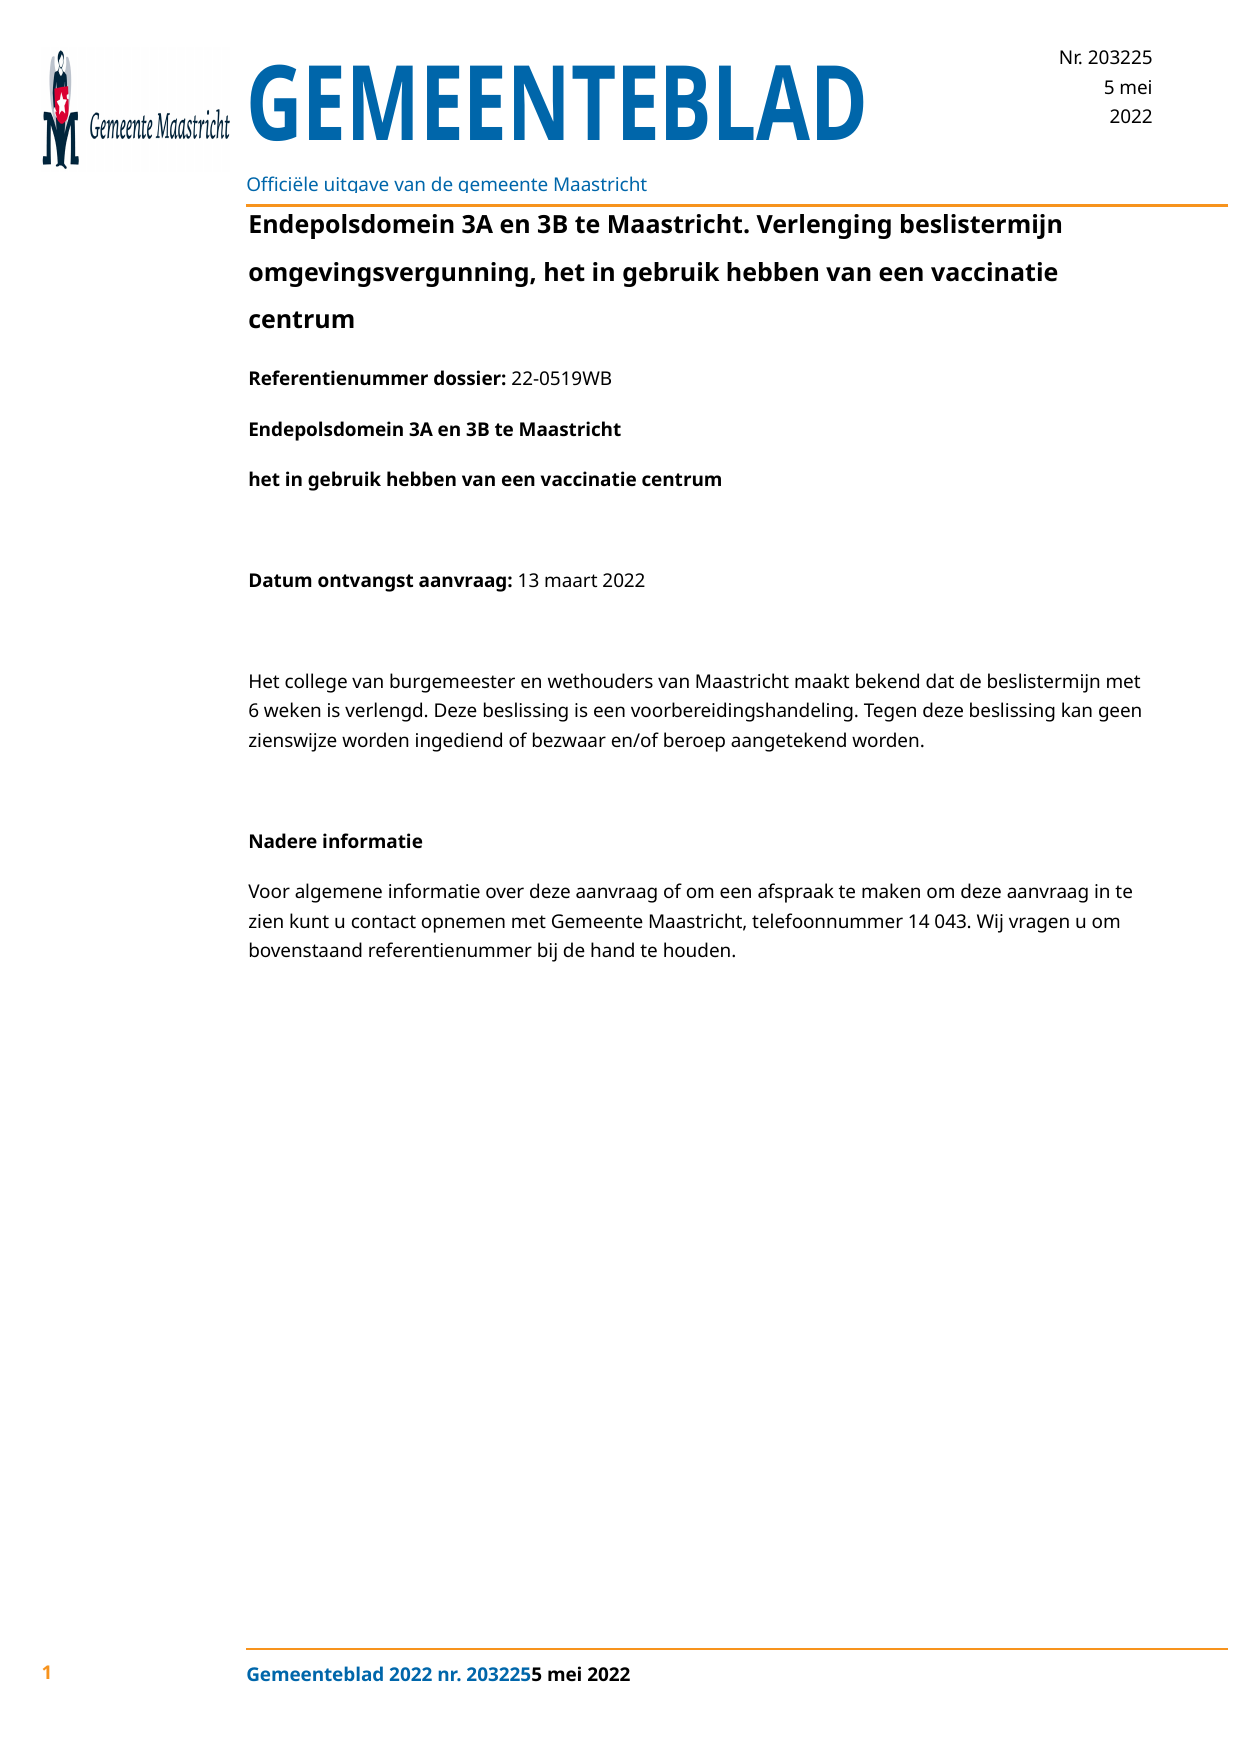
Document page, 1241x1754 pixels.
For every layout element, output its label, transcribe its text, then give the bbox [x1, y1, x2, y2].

text Datum ontvangst aanvraag: 13 maart 2022 [248, 567, 1152, 593]
text Nadere informatie [248, 828, 1152, 854]
text Endepolsdomein 3A en 3B te Maastricht [248, 416, 1152, 442]
text Endepolsdomein 3A en 3B te Maastricht. Verlenging beslistermijn omgevingsvergunning, het in gebruik hebben van een vaccinatie centrum [248, 207, 1152, 336]
text Referentienummer dossier: 22-0519WB [248, 366, 1152, 391]
picture [41, 47, 231, 172]
text Het college van burgemeester en wethouders van Maastricht maakt bekend dat de beslistermijn met 6 weken is verlengd. Deze beslissing is een voorbereidingshandeling. Tegen deze beslissing kan geen zienswijze worden ingediend of bezwaar en/of beroep aangetekend worden. [248, 668, 1152, 753]
text het in gebruik hebben van een vaccinatie centrum [248, 466, 1152, 492]
text Voor algemene informatie over deze aanvraag of om een afspraak te maken om deze aanvraag in te zien kunt u contact opnemen met Gemeente Maastricht, telefoonnummer 14 043. Wij vragen u om bovenstaand referentienummer bij de hand te houden. [248, 878, 1152, 963]
